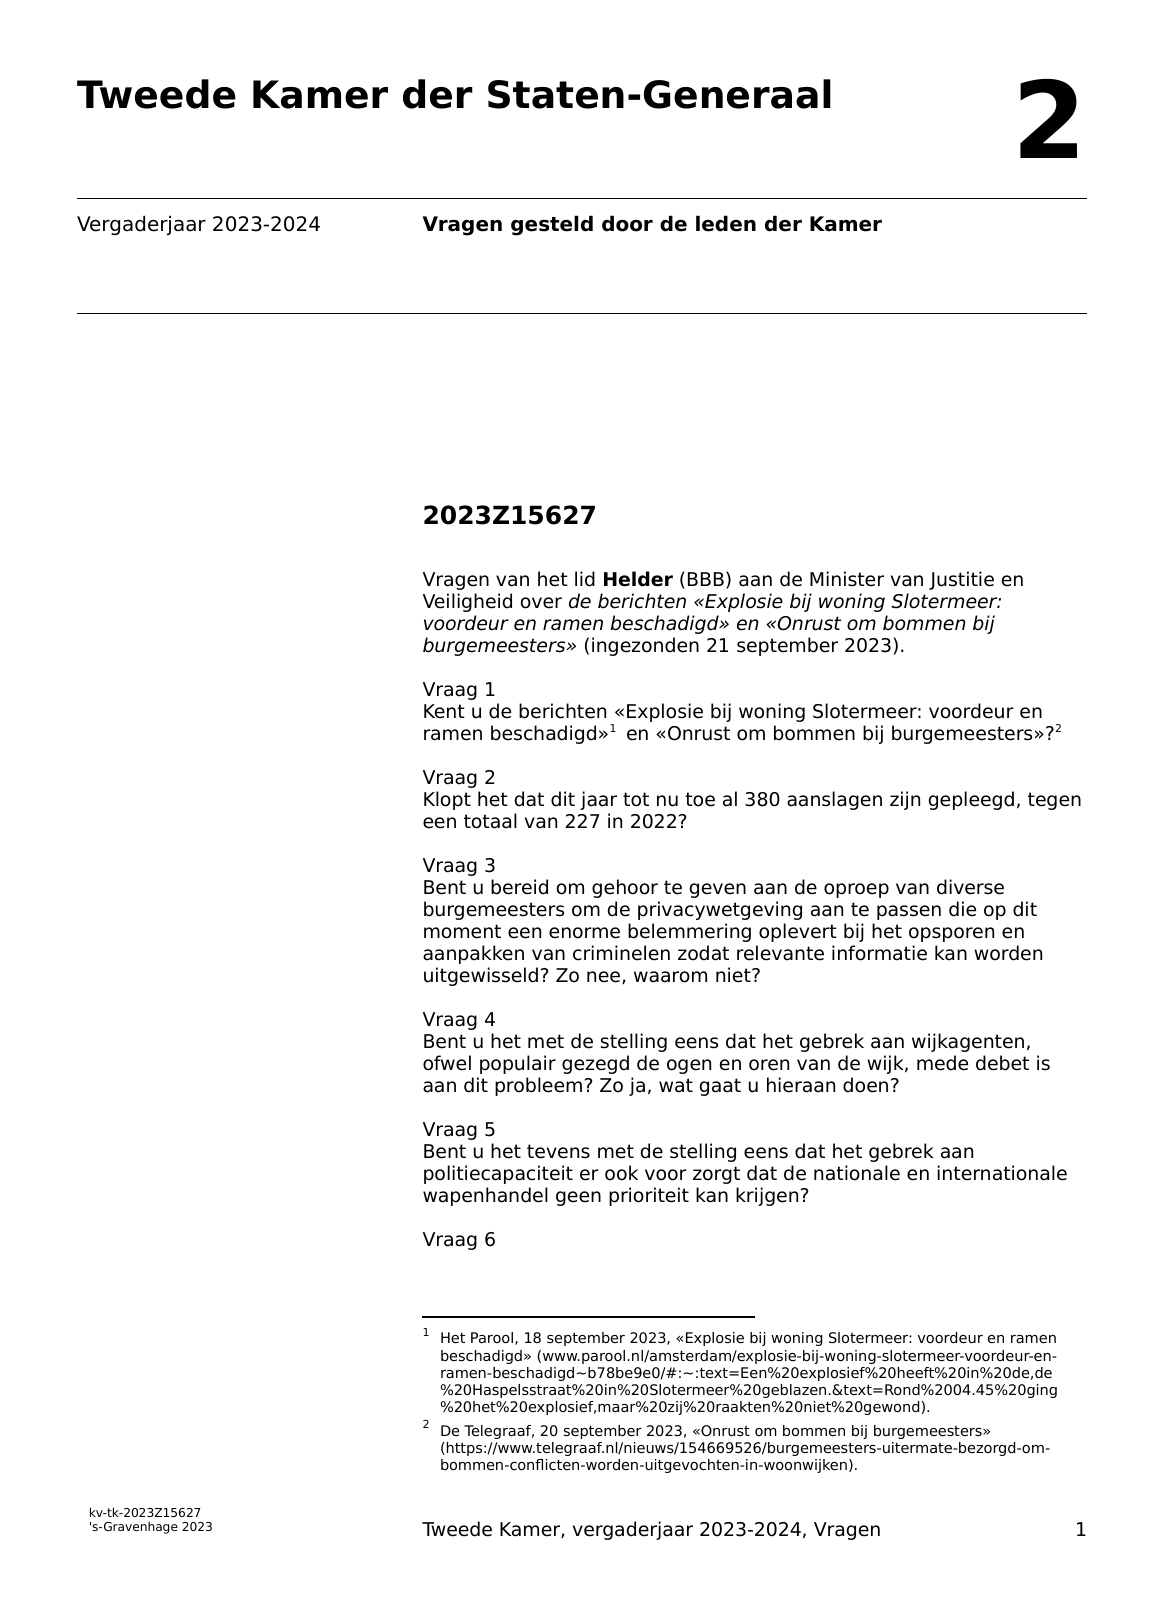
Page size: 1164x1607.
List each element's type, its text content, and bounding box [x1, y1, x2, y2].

text Vraag 4 [422, 1009, 1087, 1031]
text Vraag 1 [422, 679, 1087, 701]
table_cell Vergaderjaar 2023-2024 [77, 199, 422, 313]
text Vragen van het lid Helder (BBB) aan de Minister van Justitie en Veiligheid over de berichten «Explosie bij woning Slotermeer: voordeur en ramen beschadigd» en «Onrust om bommen bij burgemeesters» (ingezonden 21 september 2023). [422, 569, 1087, 657]
text Kent u de berichten «Explosie bij woning Slotermeer: voordeur en ramen beschadigd» en «Onrust om bommen bij burgemeesters»? [422, 701, 1087, 745]
text Bent u bereid om gehoor te geven aan de oproep van diverse burgemeesters om de privacywetgeving aan te passen die op dit moment een enorme belemmering oplevert bij het opsporen en aanpakken van criminelen zodat relevante informatie kan worden uitgewisseld? Zo nee, waarom niet? [422, 877, 1087, 987]
text Vraag 2 [422, 767, 1087, 789]
text Vraag 6 [422, 1229, 1087, 1251]
text Vraag 3 [422, 855, 1087, 877]
text 2023Z15627 [422, 501, 1087, 531]
table_cell Vragen gesteld door de leden der Kamer [422, 199, 1087, 313]
table_header Tweede Kamer der Staten-Generaal [77, 59, 886, 198]
text Bent u het met de stelling eens dat het gebrek aan wijkagenten, ofwel populair gezegd de ogen en oren van de wijk, mede debet is aan dit probleem? Zo ja, wat gaat u hieraan doen? [422, 1031, 1087, 1097]
text Vraag 5 [422, 1119, 1087, 1141]
text Bent u het tevens met de stelling eens dat het gebrek aan politiecapaciteit er ook voor zorgt dat de nationale en internationale wapenhandel geen prioriteit kan krijgen? [422, 1141, 1087, 1207]
text Het Parool, 18 september 2023, «Explosie bij woning Slotermeer: voordeur en ramen beschadigd» (www.parool.nl/amsterdam/explosie-bij-woning-slotermeer-voordeur-en-ramen-beschadigd~b78be9e0/#:~:text=Een%20explosief%20heeft%20in%20de,de%20Haspelsstraat%20in%20Slotermeer%20geblazen.&text=Rond%2004.45%20ging%20het%20explosief,maar%20zij%20raakten%20niet%20gewond). [422, 1326, 1087, 1416]
text kv-tk-2023Z15627 [88, 1506, 323, 1520]
text 's-Gravenhage 2023 [88, 1520, 323, 1534]
table_header 2 [886, 59, 1087, 198]
text Klopt het dat dit jaar tot nu toe al 380 aanslagen zijn gepleegd, tegen een totaal van 227 in 2022? [422, 789, 1087, 833]
text De Telegraaf, 20 september 2023, «Onrust om bommen bij burgemeesters» (https://www.telegraaf.nl/nieuws/154669526/burgemeesters-uitermate-bezorgd-om-bommen-conflicten-worden-uitgevochten-in-woonwijken). [422, 1418, 1087, 1474]
